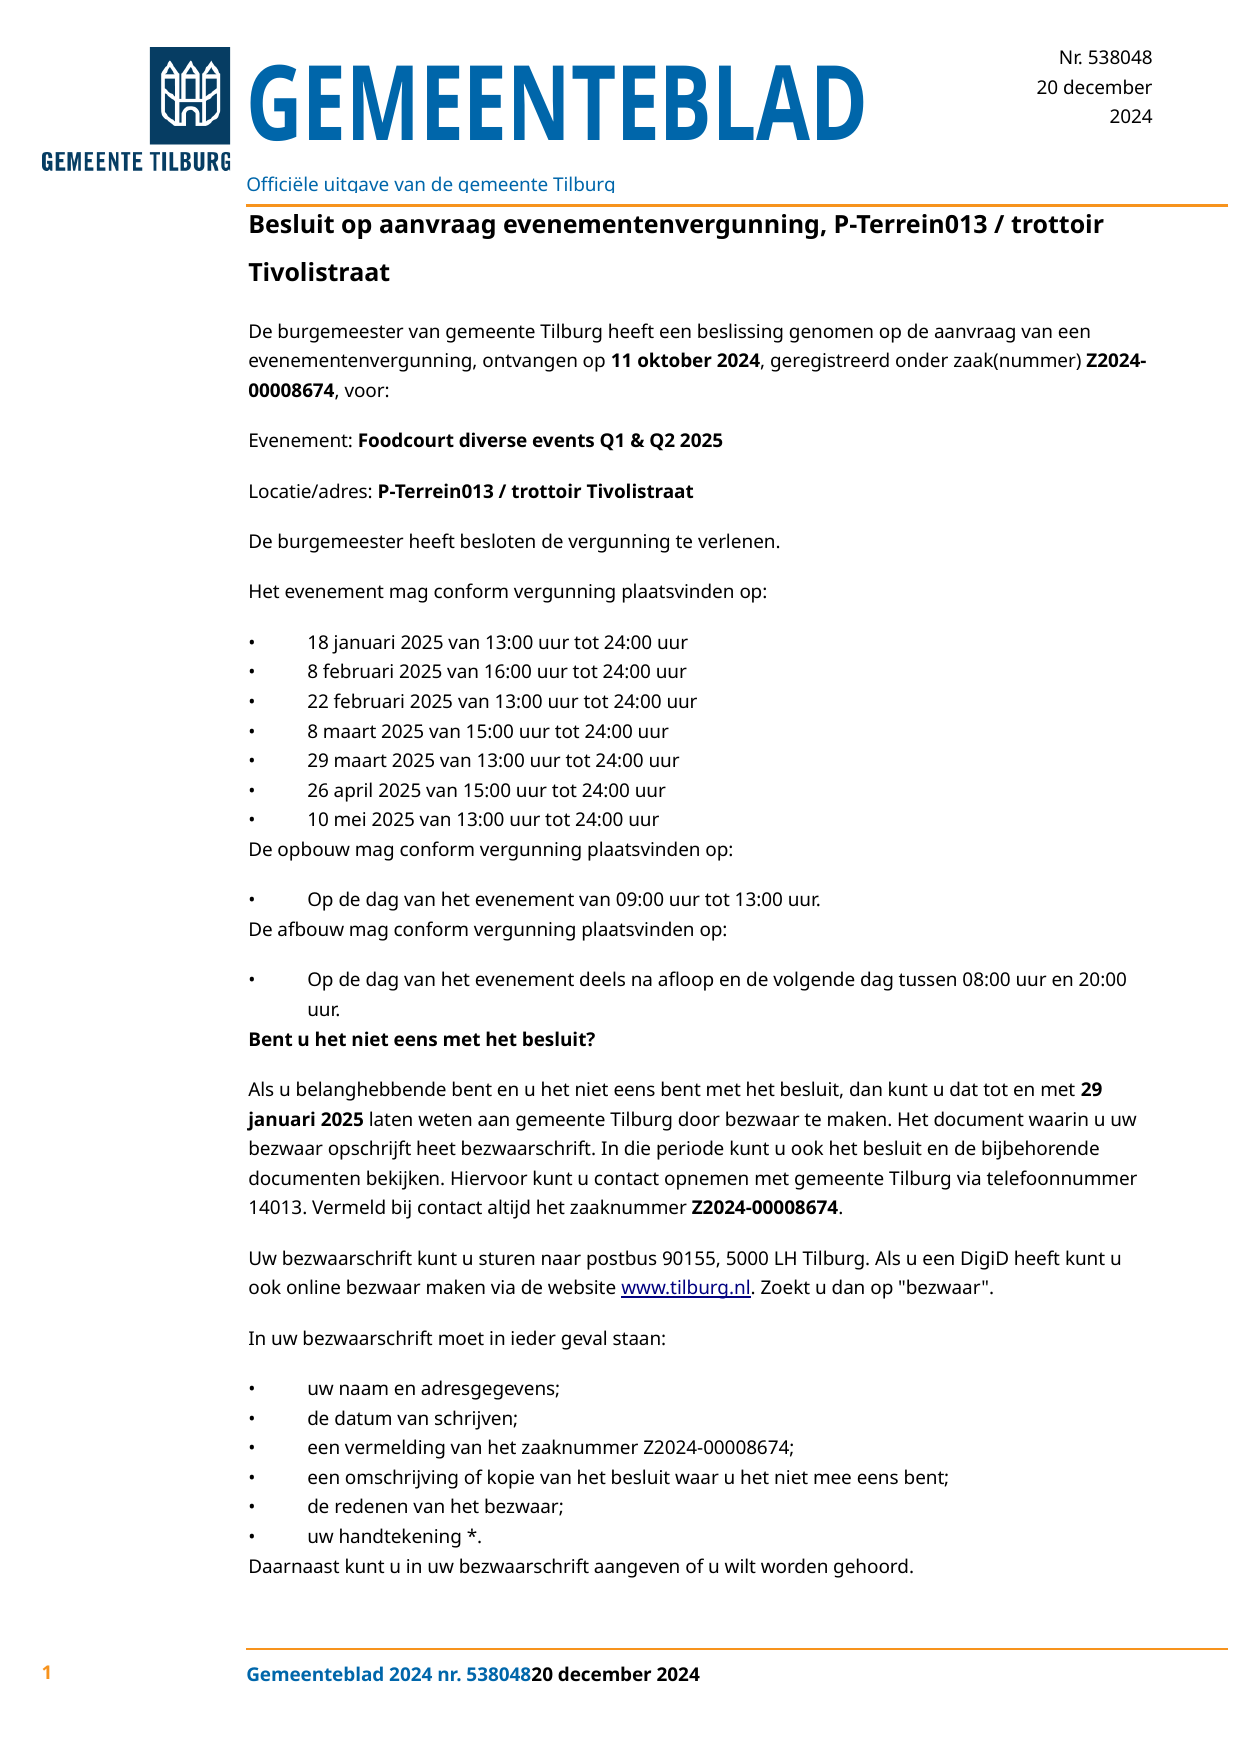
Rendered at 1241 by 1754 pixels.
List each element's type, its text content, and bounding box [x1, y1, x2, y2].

list de redenen van het bezwaar; [248, 1494, 1152, 1519]
list 8 maart 2025 van 15:00 uur tot 24:00 uur [248, 718, 1152, 744]
list 22 februari 2025 van 13:00 uur tot 24:00 uur [248, 688, 1152, 714]
list een vermelding van het zaaknummer Z2024-00008674; [248, 1434, 1152, 1460]
text In uw bezwaarschrift moet in ieder geval staan: [248, 1325, 1152, 1351]
list uw naam en adresgegevens; [248, 1375, 1152, 1401]
picture [41, 47, 231, 172]
list Op de dag van het evenement van 09:00 uur tot 13:00 uur. [248, 887, 1152, 912]
text De opbouw mag conform vergunning plaatsvinden op: [248, 836, 1152, 862]
text Evenement: Foodcourt diverse events Q1 & Q2 2025 [248, 427, 1152, 453]
list de datum van schrijven; [248, 1405, 1152, 1431]
list een omschrijving of kopie van het besluit waar u het niet mee eens bent; [248, 1464, 1152, 1490]
list 26 april 2025 van 15:00 uur tot 24:00 uur [248, 777, 1152, 803]
text Daarnaast kunt u in uw bezwaarschrift aangeven of u wilt worden gehoord. [248, 1553, 1152, 1579]
text Locatie/adres: P-Terrein013 / trottoir Tivolistraat [248, 478, 1152, 504]
text Besluit op aanvraag evenementenvergunning, P-Terrein013 / trottoir Tivolistraat [248, 207, 1152, 288]
text Het evenement mag conform vergunning plaatsvinden op: [248, 579, 1152, 604]
list 18 januari 2025 van 13:00 uur tot 24:00 uur [248, 629, 1152, 655]
text Als u belanghebbende bent en u het niet eens bent met het besluit, dan kunt u dat tot en met 29 januari 2025 laten weten aan gemeente Tilburg door bezwaar te maken. Het document waarin u uw bezwaar opschrijft heet bezwaarschrift. In die periode kunt u ook het besluit en de bijbehorende documenten bekijken. Hiervoor kunt u contact opnemen met gemeente Tilburg via telefoonnummer 14013. Vermeld bij contact altijd het zaaknummer Z2024-00008674. [248, 1076, 1152, 1220]
text De burgemeester van gemeente Tilburg heeft een beslissing genomen op de aanvraag van een evenementenvergunning, ontvangen op 11 oktober 2024, geregistreerd onder zaak(nummer) Z2024-00008674, voor: [248, 318, 1152, 403]
list 10 mei 2025 van 13:00 uur tot 24:00 uur [248, 807, 1152, 832]
list 29 maart 2025 van 13:00 uur tot 24:00 uur [248, 747, 1152, 773]
text De burgemeester heeft besloten de vergunning te verlenen. [248, 528, 1152, 554]
text Bent u het niet eens met het besluit? [248, 1026, 1152, 1052]
list uw handtekening *. [248, 1523, 1152, 1549]
text De afbouw mag conform vergunning plaatsvinden op: [248, 916, 1152, 942]
text Uw bezwaarschrift kunt u sturen naar postbus 90155, 5000 LH Tilburg. Als u een DigiD heeft kunt u ook online bezwaar maken via de website www.tilburg.nl. Zoekt u dan op "bezwaar". [248, 1245, 1152, 1300]
list Op de dag van het evenement deels na afloop en de volgende dag tussen 08:00 uur en 20:00 uur. [248, 967, 1152, 1022]
list 8 februari 2025 van 16:00 uur tot 24:00 uur [248, 659, 1152, 684]
